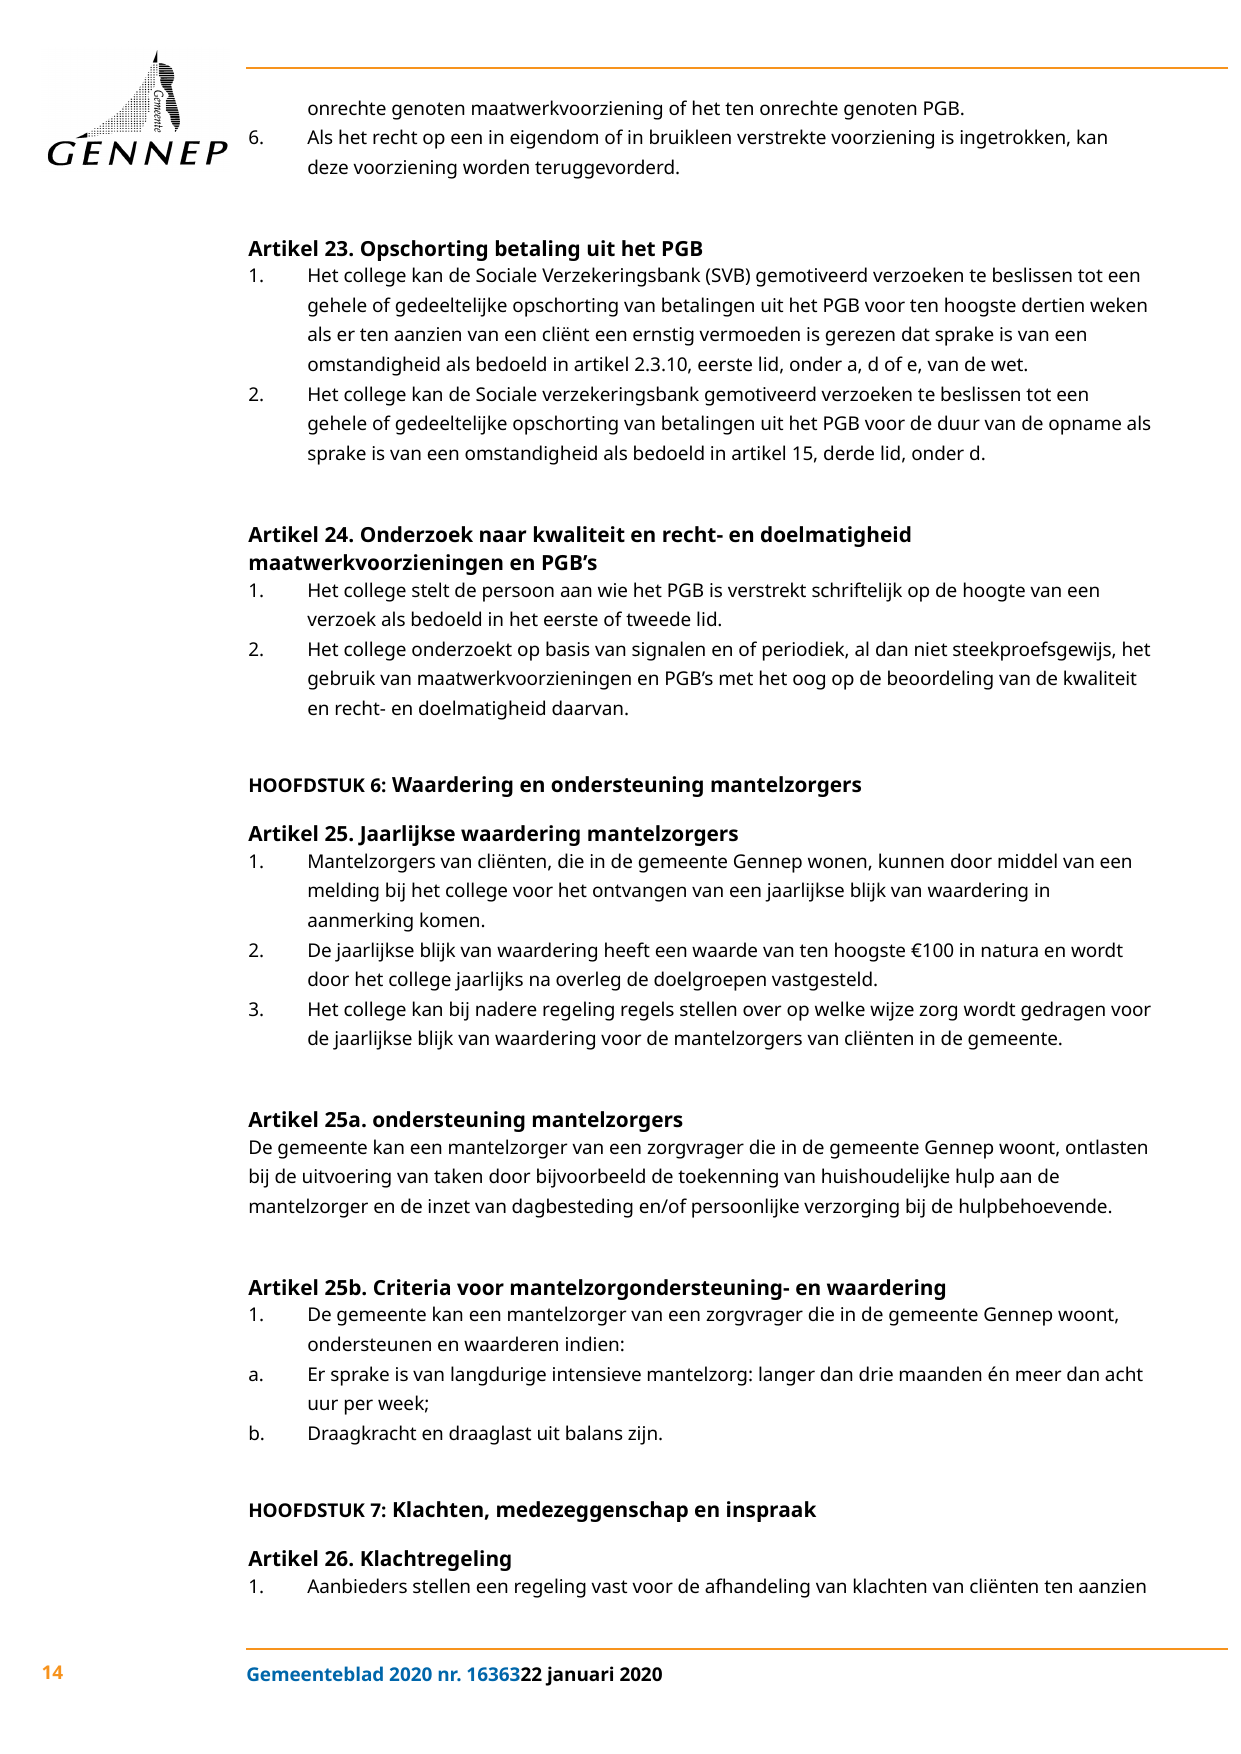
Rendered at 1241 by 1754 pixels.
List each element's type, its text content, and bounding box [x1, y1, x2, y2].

list De gemeente kan een mantelzorger van een zorgvrager die in de gemeente Gennep woont, ondersteunen en waarderen indien: [248, 1302, 1152, 1357]
list onrechte genoten maatwerkvoorziening of het ten onrechte genoten PGB. [248, 95, 1152, 121]
list Het college kan de Sociale verzekeringsbank gemotiveerd verzoeken te beslissen tot een gehele of gedeeltelijke opschorting van betalingen uit het PGB voor de duur van de opname als sprake is van een omstandigheid als bedoeld in artikel 15, derde lid, onder d. [248, 381, 1152, 466]
list Aanbieders stellen een regeling vast voor de afhandeling van klachten van cliënten ten aanzien [248, 1573, 1152, 1598]
text HOOFDSTUK 7: Klachten, medezeggenschap en inspraak [248, 1495, 1152, 1523]
list Mantelzorgers van cliënten, die in de gemeente Gennep wonen, kunnen door middel van een melding bij het college voor het ontvangen van een jaarlijkse blijk van waardering in aanmerking komen. [248, 848, 1152, 933]
text Artikel 24. Onderzoek naar kwaliteit en recht- en doelmatigheid maatwerkvoorzieningen en PGB’s [248, 520, 1152, 577]
text Artikel 23. Opschorting betaling uit het PGB [248, 234, 1152, 262]
text HOOFDSTUK 6: Waardering en ondersteuning mantelzorgers [248, 770, 1152, 799]
list De jaarlijkse blijk van waardering heeft een waarde van ten hoogste €100 in natura en wordt door het college jaarlijks na overleg de doelgroepen vastgesteld. [248, 937, 1152, 992]
list Het college kan de Sociale Verzekeringsbank (SVB) gemotiveerd verzoeken te beslissen tot een gehele of gedeeltelijke opschorting van betalingen uit het PGB voor ten hoogste dertien weken als er ten aanzien van een cliënt een ernstig vermoeden is gerezen dat sprake is van een omstandigheid als bedoeld in artikel 2.3.10, eerste lid, onder a, d of e, van de wet. [248, 262, 1152, 377]
picture [41, 47, 231, 172]
text Artikel 26. Klachtregeling [248, 1544, 1152, 1573]
text Artikel 25. Jaarlijkse waardering mantelzorgers [248, 819, 1152, 848]
text De gemeente kan een mantelzorger van een zorgvrager die in de gemeente Gennep woont, ontlasten bij de uitvoering van taken door bijvoorbeeld de toekenning van huishoudelijke hulp aan de mantelzorger en de inzet van dagbesteding en/of persoonlijke verzorging bij de hulpbehoevende. [248, 1134, 1152, 1219]
list Het college onderzoekt op basis van signalen en of periodiek, al dan niet steekproefsgewijs, het gebruik van maatwerkvoorzieningen en PGB’s met het oog op de beoordeling van de kwaliteit en recht- en doelmatigheid daarvan. [248, 636, 1152, 721]
list Als het recht op een in eigendom of in bruikleen verstrekte voorziening is ingetrokken, kan deze voorziening worden teruggevorderd. [248, 124, 1152, 180]
text Artikel 25a. ondersteuning mantelzorgers [248, 1106, 1152, 1134]
list Er sprake is van langdurige intensieve mantelzorg: langer dan drie maanden én meer dan acht uur per week; [248, 1361, 1152, 1416]
list Het college kan bij nadere regeling regels stellen over op welke wijze zorg wordt gedragen voor de jaarlijkse blijk van waardering voor de mantelzorgers van cliënten in de gemeente. [248, 996, 1152, 1051]
list Draagkracht en draaglast uit balans zijn. [248, 1420, 1152, 1446]
text Artikel 25b. Criteria voor mantelzorgondersteuning- en waardering [248, 1273, 1152, 1302]
list Het college stelt de persoon aan wie het PGB is verstrekt schriftelijk op de hoogte van een verzoek als bedoeld in het eerste of tweede lid. [248, 577, 1152, 632]
